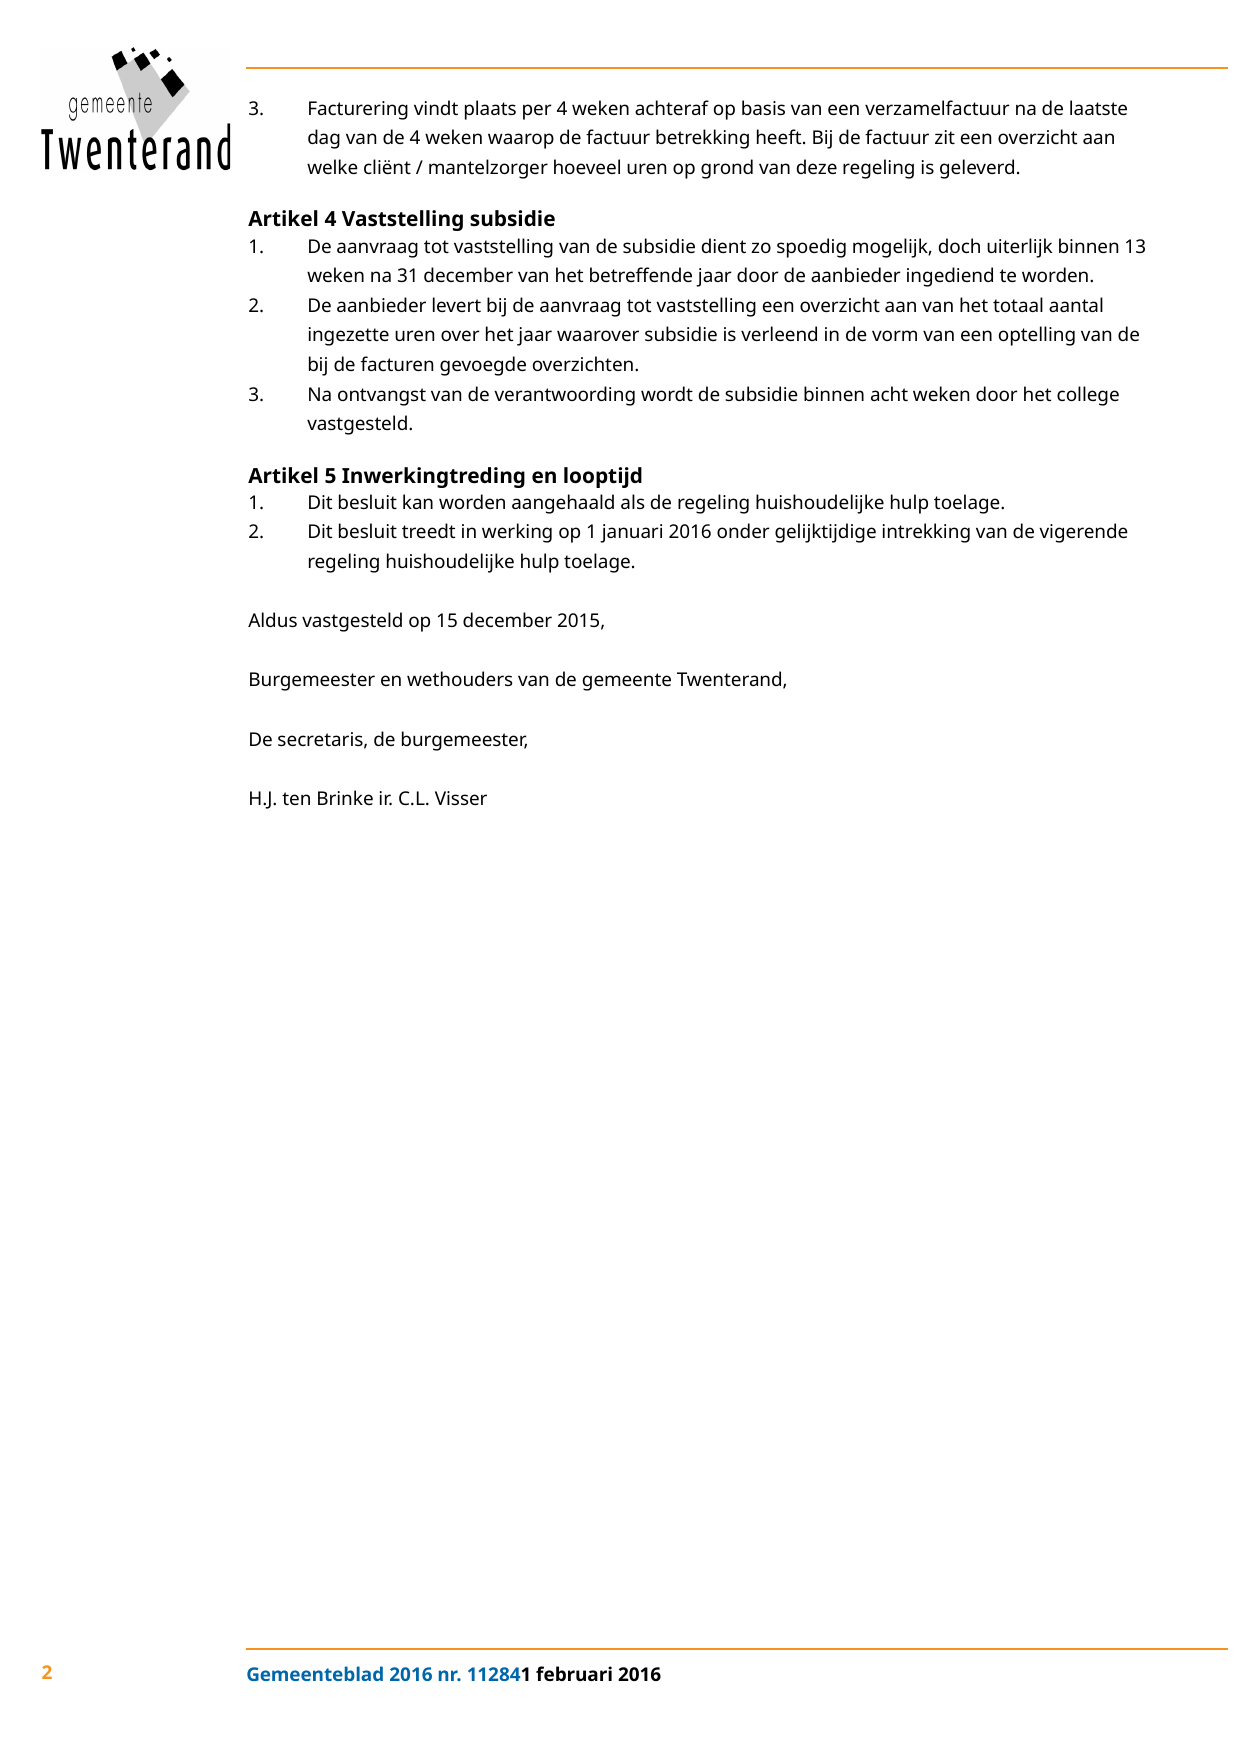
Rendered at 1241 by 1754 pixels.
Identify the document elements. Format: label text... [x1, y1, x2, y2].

text Burgemeester en wethouders van de gemeente Twenterand, [248, 667, 1152, 692]
list Facturering vindt plaats per 4 weken achteraf op basis van een verzamelfactuur na de laatste dag van de 4 weken waarop de factuur betrekking heeft. Bij de factuur zit een overzicht aan welke cliënt / mantelzorger hoeveel uren op grond van deze regeling is geleverd. [248, 95, 1152, 180]
list Dit besluit kan worden aangehaald als de regeling huishoudelijke hulp toelage. [248, 489, 1152, 515]
list De aanvraag tot vaststelling van de subsidie dient zo spoedig mogelijk, doch uiterlijk binnen 13 weken na 31 december van het betreffende jaar door de aanbieder ingediend te worden. [248, 233, 1152, 288]
list Dit besluit treedt in werking op 1 januari 2016 onder gelijktijdige intrekking van de vigerende regeling huishoudelijke hulp toelage. [248, 519, 1152, 574]
text Aldus vastgesteld op 15 december 2015, [248, 607, 1152, 633]
picture [41, 47, 231, 172]
text De secretaris, de burgemeester, [248, 726, 1152, 752]
list De aanbieder levert bij de aanvraag tot vaststelling een overzicht aan van het totaal aantal ingezette uren over het jaar waarover subsidie is verleend in de vorm van een optelling van de bij de facturen gevoegde overzichten. [248, 292, 1152, 377]
text Artikel 5 Inwerkingtreding en looptijd [248, 461, 1152, 489]
text Artikel 4 Vaststelling subsidie [248, 204, 1152, 233]
text H.J. ten Brinke ir. C.L. Visser [248, 785, 1152, 811]
list Na ontvangst van de verantwoording wordt de subsidie binnen acht weken door het college vastgesteld. [248, 381, 1152, 436]
